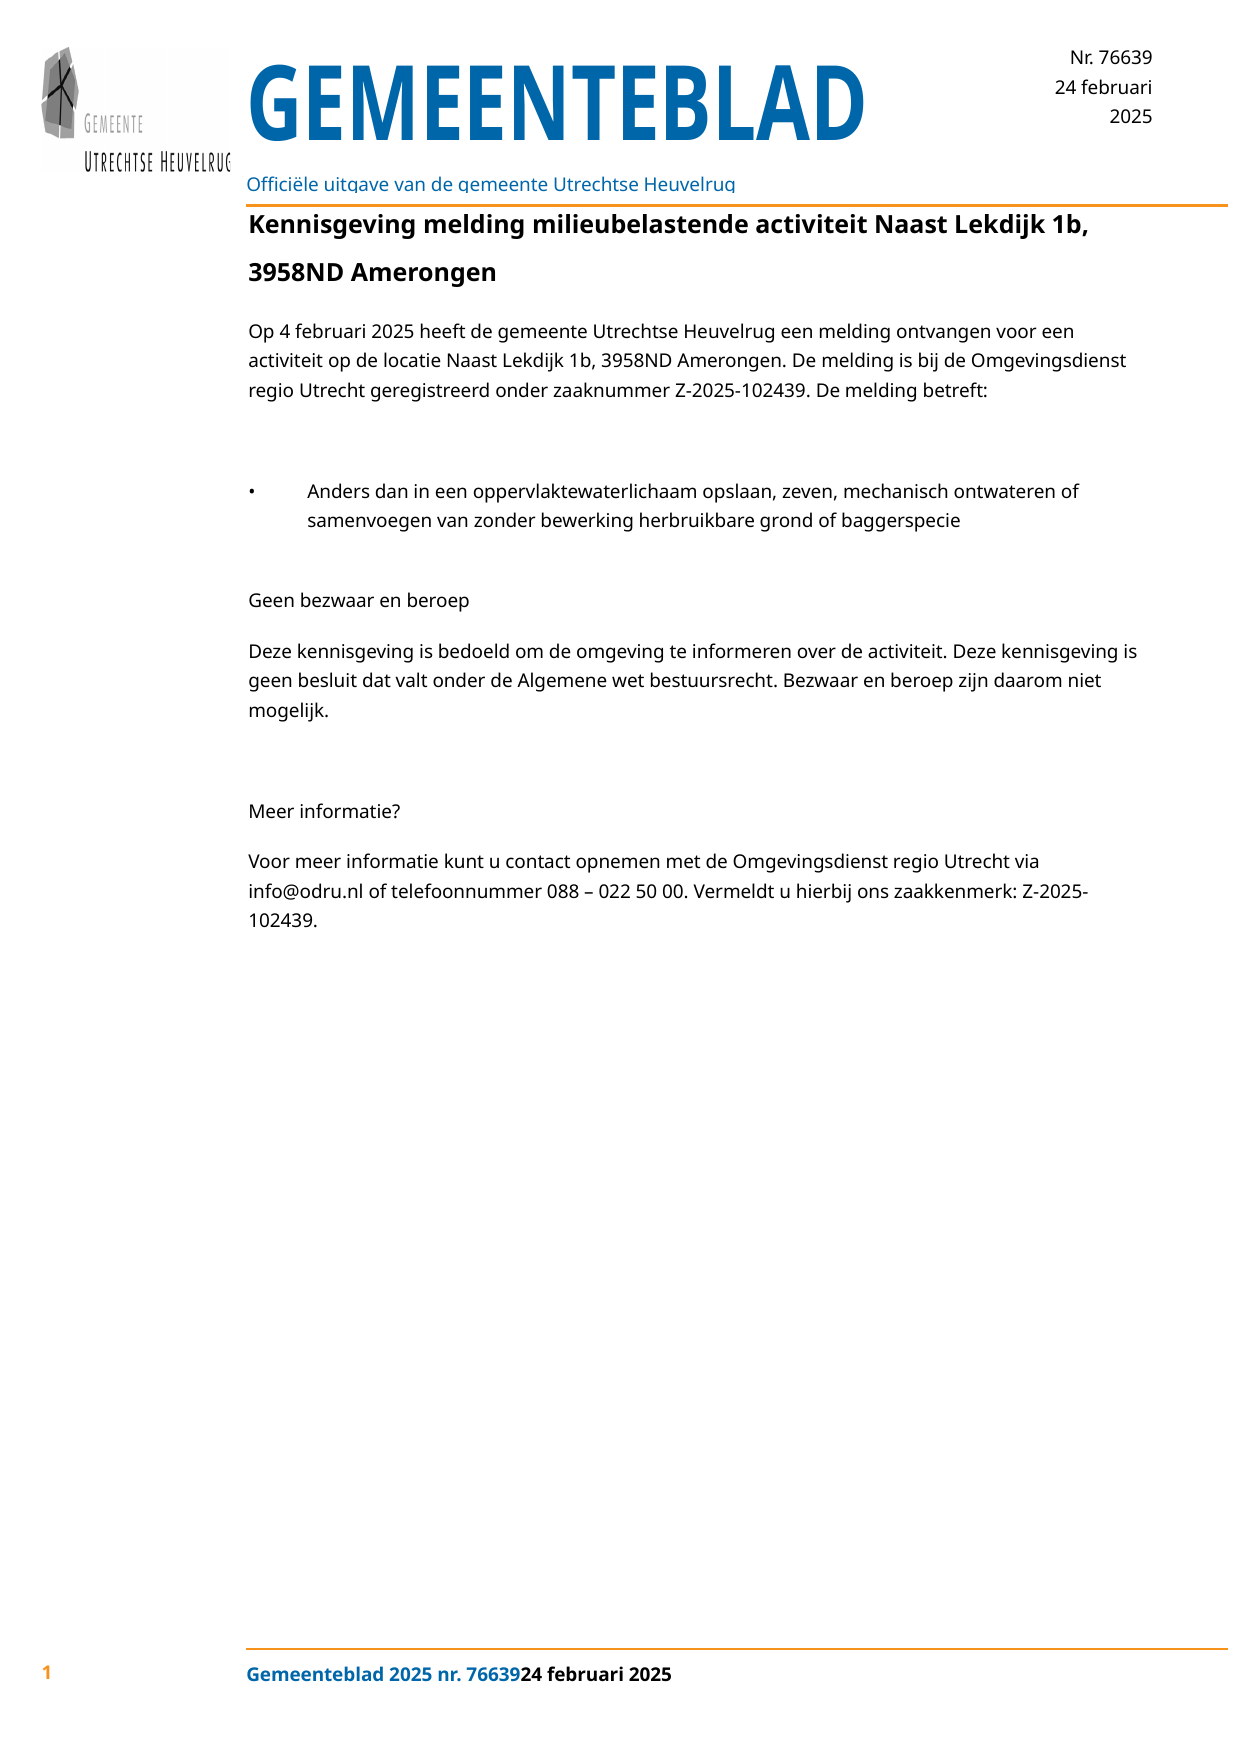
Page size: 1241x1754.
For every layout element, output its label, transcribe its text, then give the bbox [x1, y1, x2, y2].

picture [41, 47, 231, 172]
text Kennisgeving melding milieubelastende activiteit Naast Lekdijk 1b, 3958ND Amerongen [248, 207, 1152, 288]
text Voor meer informatie kunt u contact opnemen met de Omgevingsdienst regio Utrecht via info@odru.nl of telefoonnummer 088 – 022 50 00. Vermeldt u hierbij ons zaakkenmerk: Z-2025-102439. [248, 848, 1152, 933]
list Anders dan in een oppervlaktewaterlichaam opslaan, zeven, mechanisch ontwateren of samenvoegen van zonder bewerking herbruikbare grond of baggerspecie [248, 478, 1152, 533]
text Deze kennisgeving is bedoeld om de omgeving te informeren over de activiteit. Deze kennisgeving is geen besluit dat valt onder de Algemene wet bestuursrecht. Bezwaar en beroep zijn daarom niet mogelijk. [248, 638, 1152, 723]
text Op 4 februari 2025 heeft de gemeente Utrechtse Heuvelrug een melding ontvangen voor een activiteit op de locatie Naast Lekdijk 1b, 3958ND Amerongen. De melding is bij de Omgevingsdienst regio Utrecht geregistreerd onder zaaknummer Z-2025-102439. De melding betreft: [248, 318, 1152, 403]
text Meer informatie? [248, 798, 1152, 824]
text Geen bezwaar en beroep [248, 587, 1152, 613]
